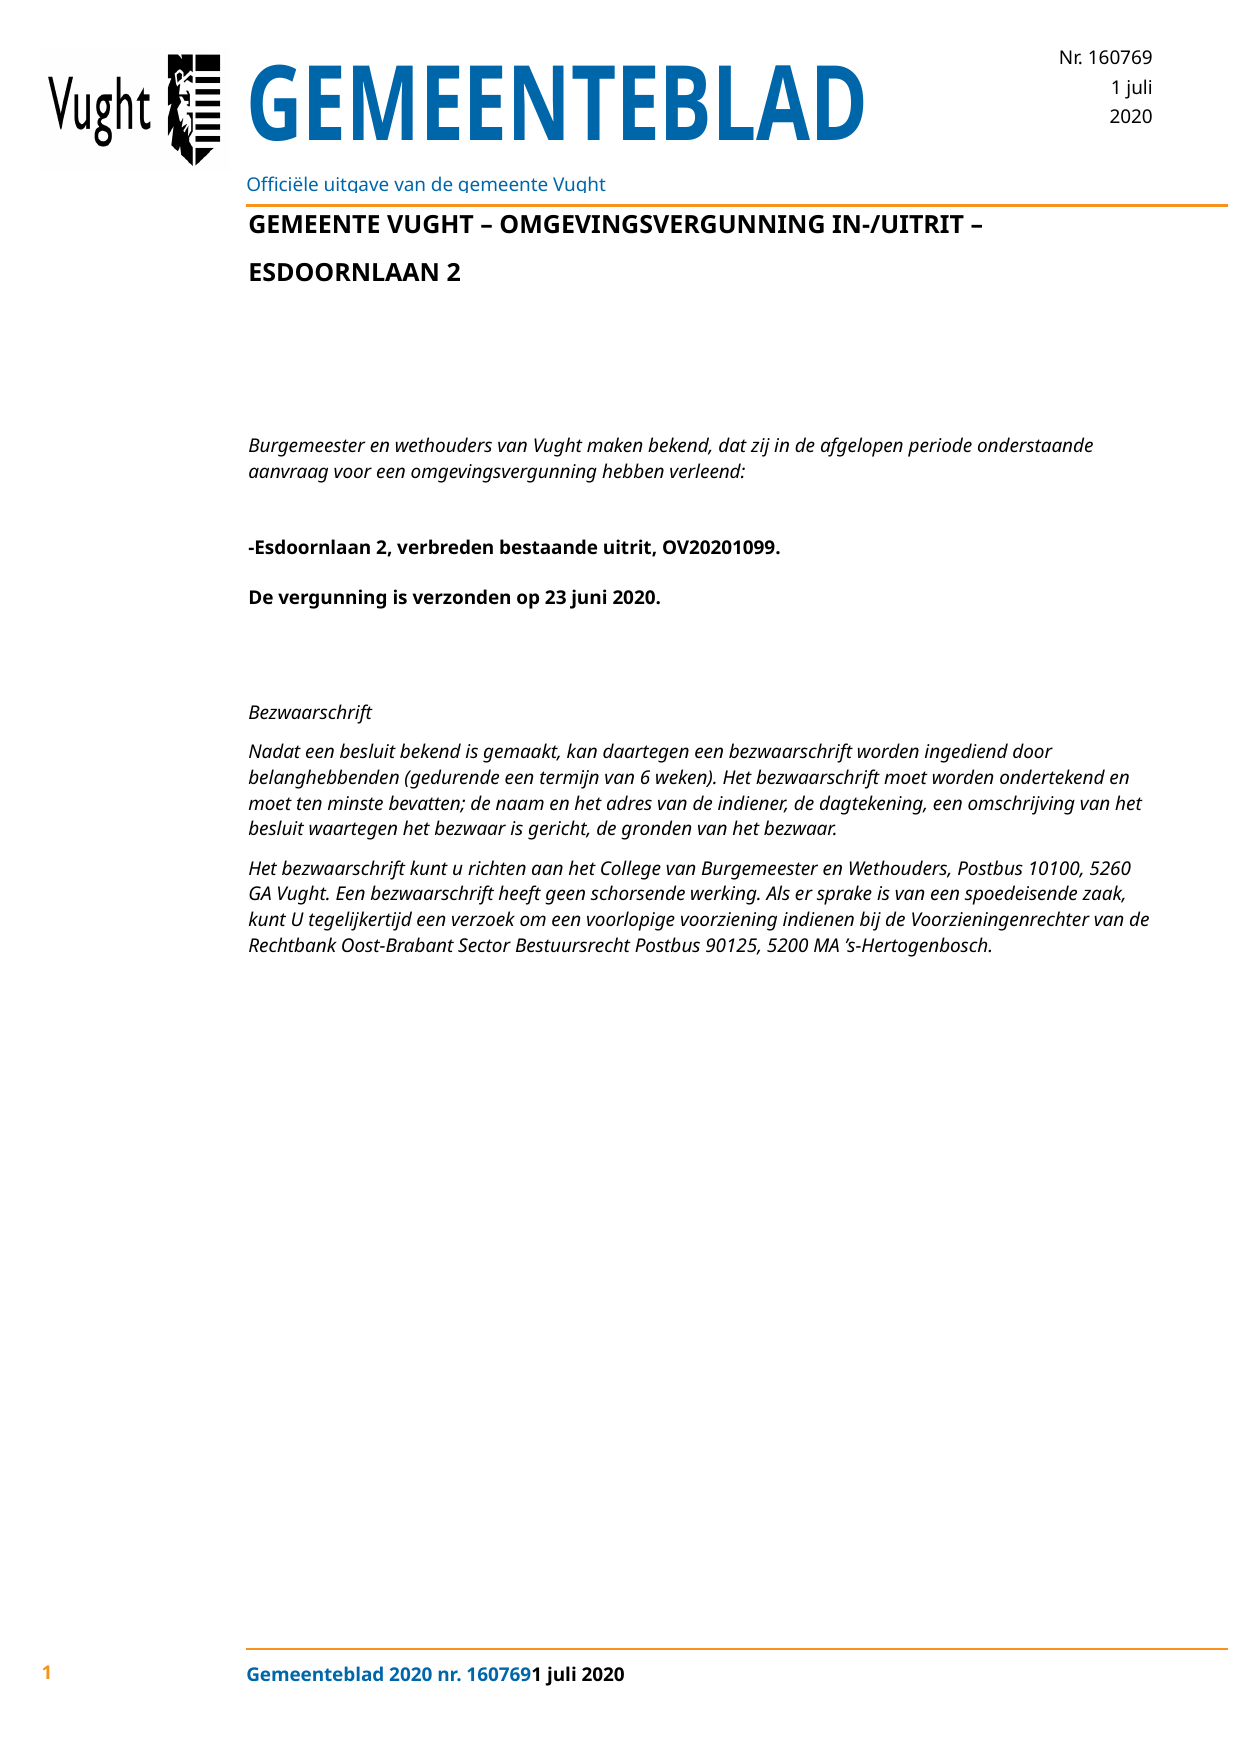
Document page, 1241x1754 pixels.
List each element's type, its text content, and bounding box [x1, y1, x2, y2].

text Burgemeester en wethouders van Vught maken bekend, dat zij in de afgelopen periode onderstaande aanvraag voor een omgevingsvergunning hebben verleend: [248, 432, 1152, 484]
text De vergunning is verzonden op 23 juni 2020. [248, 584, 1152, 610]
text GEMEENTE VUGHT – OMGEVINGSVERGUNNING IN-/UITRIT – ESDOORNLAAN 2 [248, 207, 1152, 288]
picture [41, 47, 231, 172]
text Het bezwaarschrift kunt u richten aan het College van Burgemeester en Wethouders, Postbus 10100, 5260 GA Vught. Een bezwaarschrift heeft geen schorsende werking. Als er sprake is van een spoedeisende zaak, kunt U tegelijkertijd een verzoek om een voorlopige voorziening indienen bij de Voorzieningenrechter van de Rechtbank Oost-Brabant Sector Bestuursrecht Postbus 90125, 5200 MA ’s-Hertogenbosch. [248, 855, 1152, 958]
text -Esdoornlaan 2, verbreden bestaande uitrit, OV20201099. [248, 534, 1152, 560]
text Bezwaarschrift [248, 699, 1152, 725]
text Nadat een besluit bekend is gemaakt, kan daartegen een bezwaarschrift worden ingediend door belanghebbenden (gedurende een termijn van 6 weken). Het bezwaarschrift moet worden ondertekend en moet ten minste bevatten; de naam en het adres van de indiener, de dagtekening, een omschrijving van het besluit waartegen het bezwaar is gericht, de gronden van het bezwaar. [248, 738, 1152, 841]
